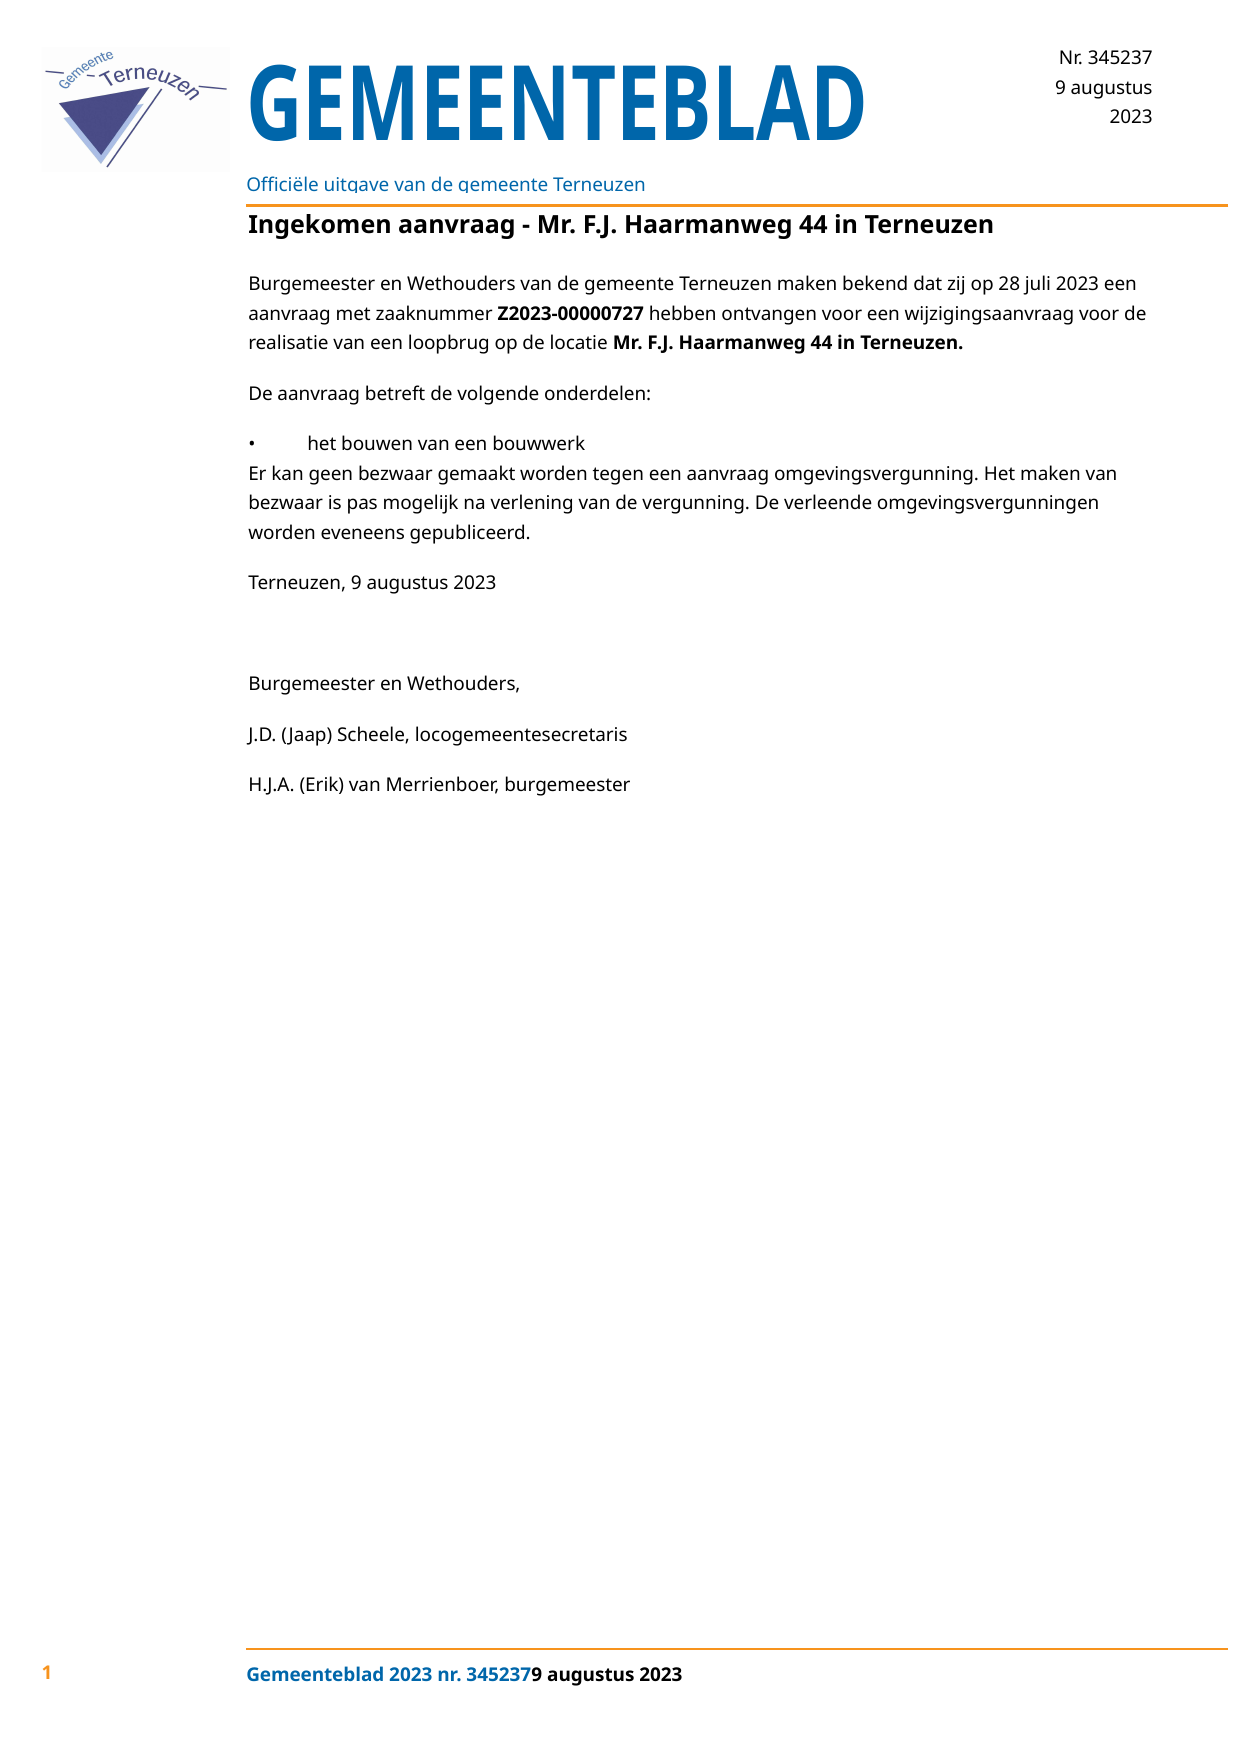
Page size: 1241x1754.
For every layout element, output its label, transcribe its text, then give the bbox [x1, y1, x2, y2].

text Burgemeester en Wethouders, [248, 670, 1152, 696]
text H.J.A. (Erik) van Merrienboer, burgemeester [248, 771, 1152, 797]
text Terneuzen, 9 augustus 2023 [248, 569, 1152, 595]
text J.D. (Jaap) Scheele, locogemeentesecretaris [248, 721, 1152, 746]
picture [41, 47, 231, 172]
list het bouwen van een bouwwerk [248, 430, 1152, 456]
text Er kan geen bezwaar gemaakt worden tegen een aanvraag omgevingsvergunning. Het maken van bezwaar is pas mogelijk na verlening van de vergunning. De verleende omgevingsvergunningen worden eveneens gepubliceerd. [248, 460, 1152, 545]
text Ingekomen aanvraag - Mr. F.J. Haarmanweg 44 in Terneuzen [248, 207, 1152, 241]
text Burgemeester en Wethouders van de gemeente Terneuzen maken bekend dat zij op 28 juli 2023 een aanvraag met zaaknummer Z2023-00000727 hebben ontvangen voor een wijzigingsaanvraag voor de realisatie van een loopbrug op de locatie Mr. F.J. Haarmanweg 44 in Terneuzen. [248, 270, 1152, 355]
text De aanvraag betreft de volgende onderdelen: [248, 380, 1152, 406]
